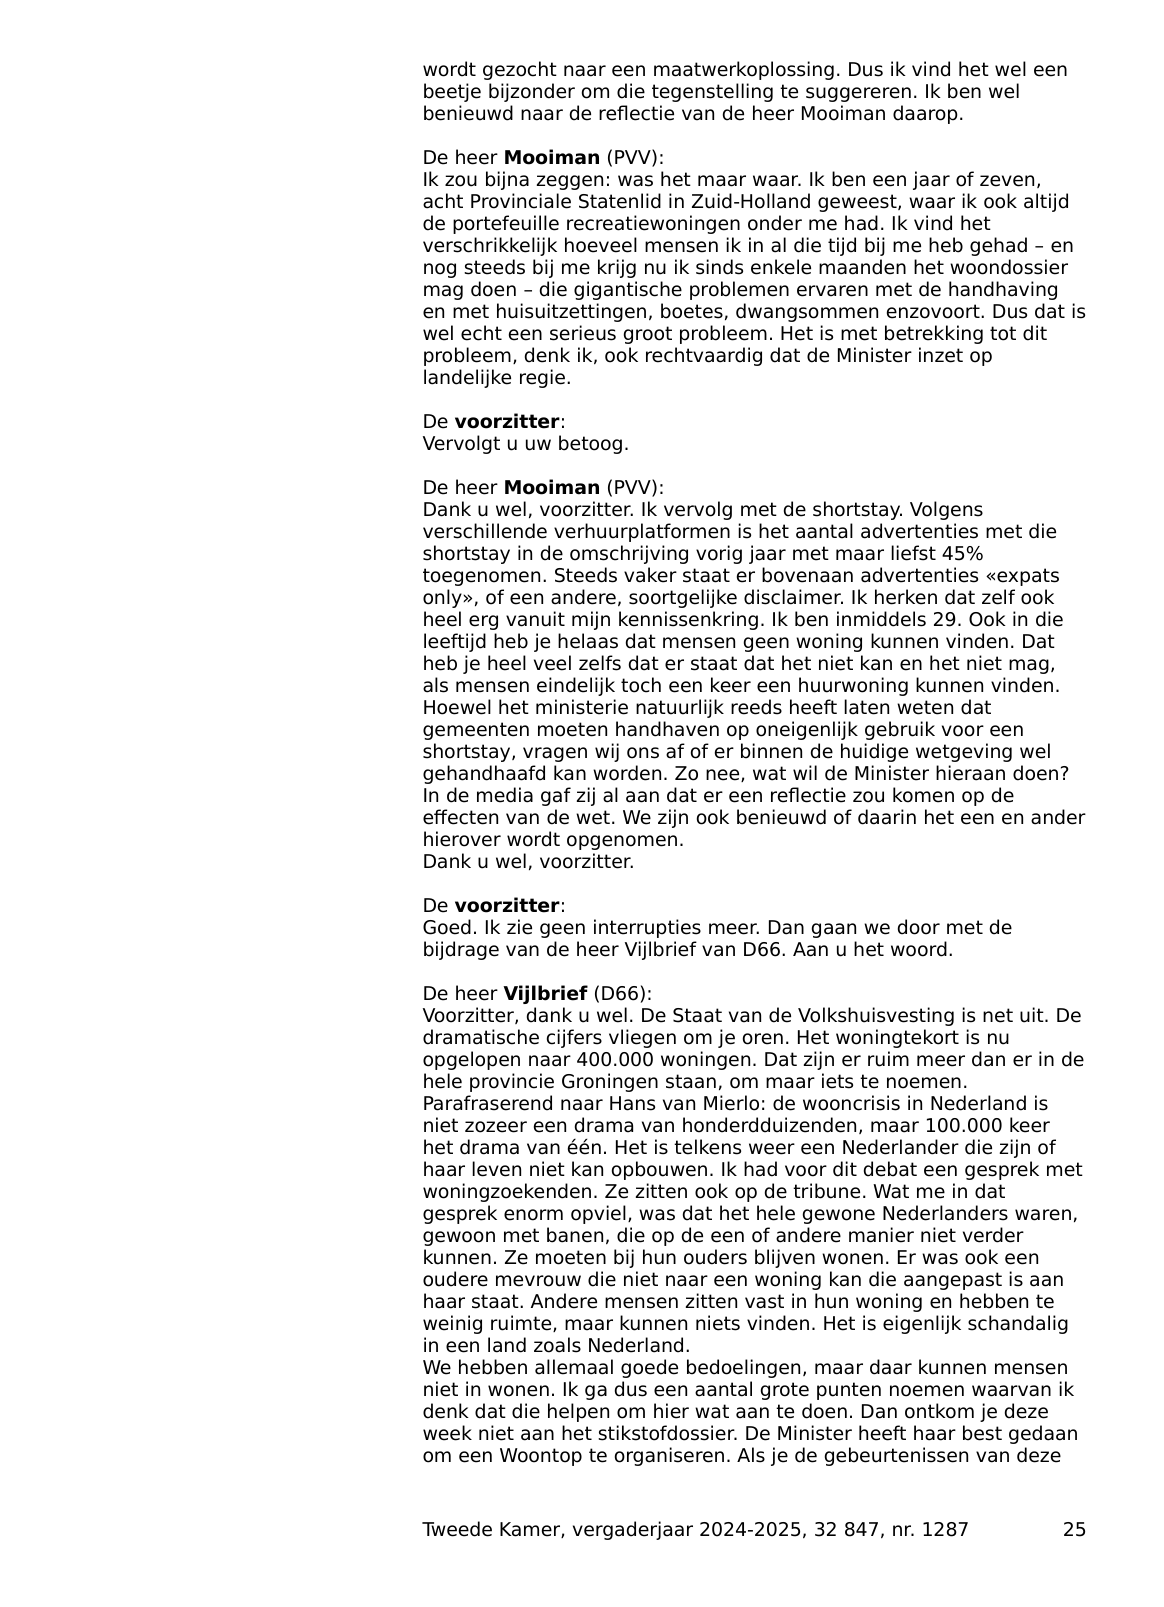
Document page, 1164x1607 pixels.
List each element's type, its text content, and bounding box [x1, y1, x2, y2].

text De heer Mooiman (PVV): [422, 147, 1087, 169]
text Dank u wel, voorzitter. [422, 851, 1087, 873]
text Vervolgt u uw betoog. [422, 433, 1087, 455]
text Voorzitter, dank u wel. De Staat van de Volkshuisvesting is net uit. De dramatische cijfers vliegen om je oren. Het woningtekort is nu opgelopen naar 400.000 woningen. Dat zijn er ruim meer dan er in de hele provincie Groningen staan, om maar iets te noemen. Parafraserend naar Hans van Mierlo: de wooncrisis in Nederland is niet zozeer een drama van honderdduizenden, maar 100.000 keer het drama van één. Het is telkens weer een Nederlander die zijn of haar leven niet kan opbouwen. Ik had voor dit debat een gesprek met woningzoekenden. Ze zitten ook op de tribune. Wat me in dat gesprek enorm opviel, was dat het hele gewone Nederlanders waren, gewoon met banen, die op de een of andere manier niet verder kunnen. Ze moeten bij hun ouders blijven wonen. Er was ook een oudere mevrouw die niet naar een woning kan die aangepast is aan haar staat. Andere mensen zitten vast in hun woning en hebben te weinig ruimte, maar kunnen niets vinden. Het is eigenlijk schandalig in een land zoals Nederland. [422, 1005, 1087, 1357]
text wordt gezocht naar een maatwerkoplossing. Dus ik vind het wel een beetje bijzonder om die tegenstelling te suggereren. Ik ben wel benieuwd naar de reflectie van de heer Mooiman daarop. [422, 59, 1087, 125]
text De heer Vijlbrief (D66): [422, 983, 1087, 1005]
text We hebben allemaal goede bedoelingen, maar daar kunnen mensen niet in wonen. Ik ga dus een aantal grote punten noemen waarvan ik denk dat die helpen om hier wat aan te doen. Dan ontkom je deze week niet aan het stikstofdossier. De Minister heeft haar best gedaan om een Woontop te organiseren. Als je de gebeurtenissen van deze [422, 1357, 1087, 1467]
text De voorzitter: [422, 895, 1087, 917]
text Ik zou bijna zeggen: was het maar waar. Ik ben een jaar of zeven, acht Provinciale Statenlid in Zuid-Holland geweest, waar ik ook altijd de portefeuille recreatiewoningen onder me had. Ik vind het verschrikkelijk hoeveel mensen ik in al die tijd bij me heb gehad – en nog steeds bij me krijg nu ik sinds enkele maanden het woondossier mag doen – die gigantische problemen ervaren met de handhaving en met huisuitzettingen, boetes, dwangsommen enzovoort. Dus dat is wel echt een serieus groot probleem. Het is met betrekking tot dit probleem, denk ik, ook rechtvaardig dat de Minister inzet op landelijke regie. [422, 169, 1087, 389]
text Dank u wel, voorzitter. Ik vervolg met de shortstay. Volgens verschillende verhuurplatformen is het aantal advertenties met die shortstay in de omschrijving vorig jaar met maar liefst 45% toegenomen. Steeds vaker staat er bovenaan advertenties «expats only», of een andere, soortgelijke disclaimer. Ik herken dat zelf ook heel erg vanuit mijn kennissenkring. Ik ben inmiddels 29. Ook in die leeftijd heb je helaas dat mensen geen woning kunnen vinden. Dat heb je heel veel zelfs dat er staat dat het niet kan en het niet mag, als mensen eindelijk toch een keer een huurwoning kunnen vinden. Hoewel het ministerie natuurlijk reeds heeft laten weten dat gemeenten moeten handhaven op oneigenlijk gebruik voor een shortstay, vragen wij ons af of er binnen de huidige wetgeving wel gehandhaafd kan worden. Zo nee, wat wil de Minister hieraan doen? In de media gaf zij al aan dat er een reflectie zou komen op de effecten van de wet. We zijn ook benieuwd of daarin het een en ander hierover wordt opgenomen. [422, 499, 1087, 851]
text De heer Mooiman (PVV): [422, 477, 1087, 499]
text Goed. Ik zie geen interrupties meer. Dan gaan we door met de bijdrage van de heer Vijlbrief van D66. Aan u het woord. [422, 917, 1087, 961]
text De voorzitter: [422, 411, 1087, 433]
